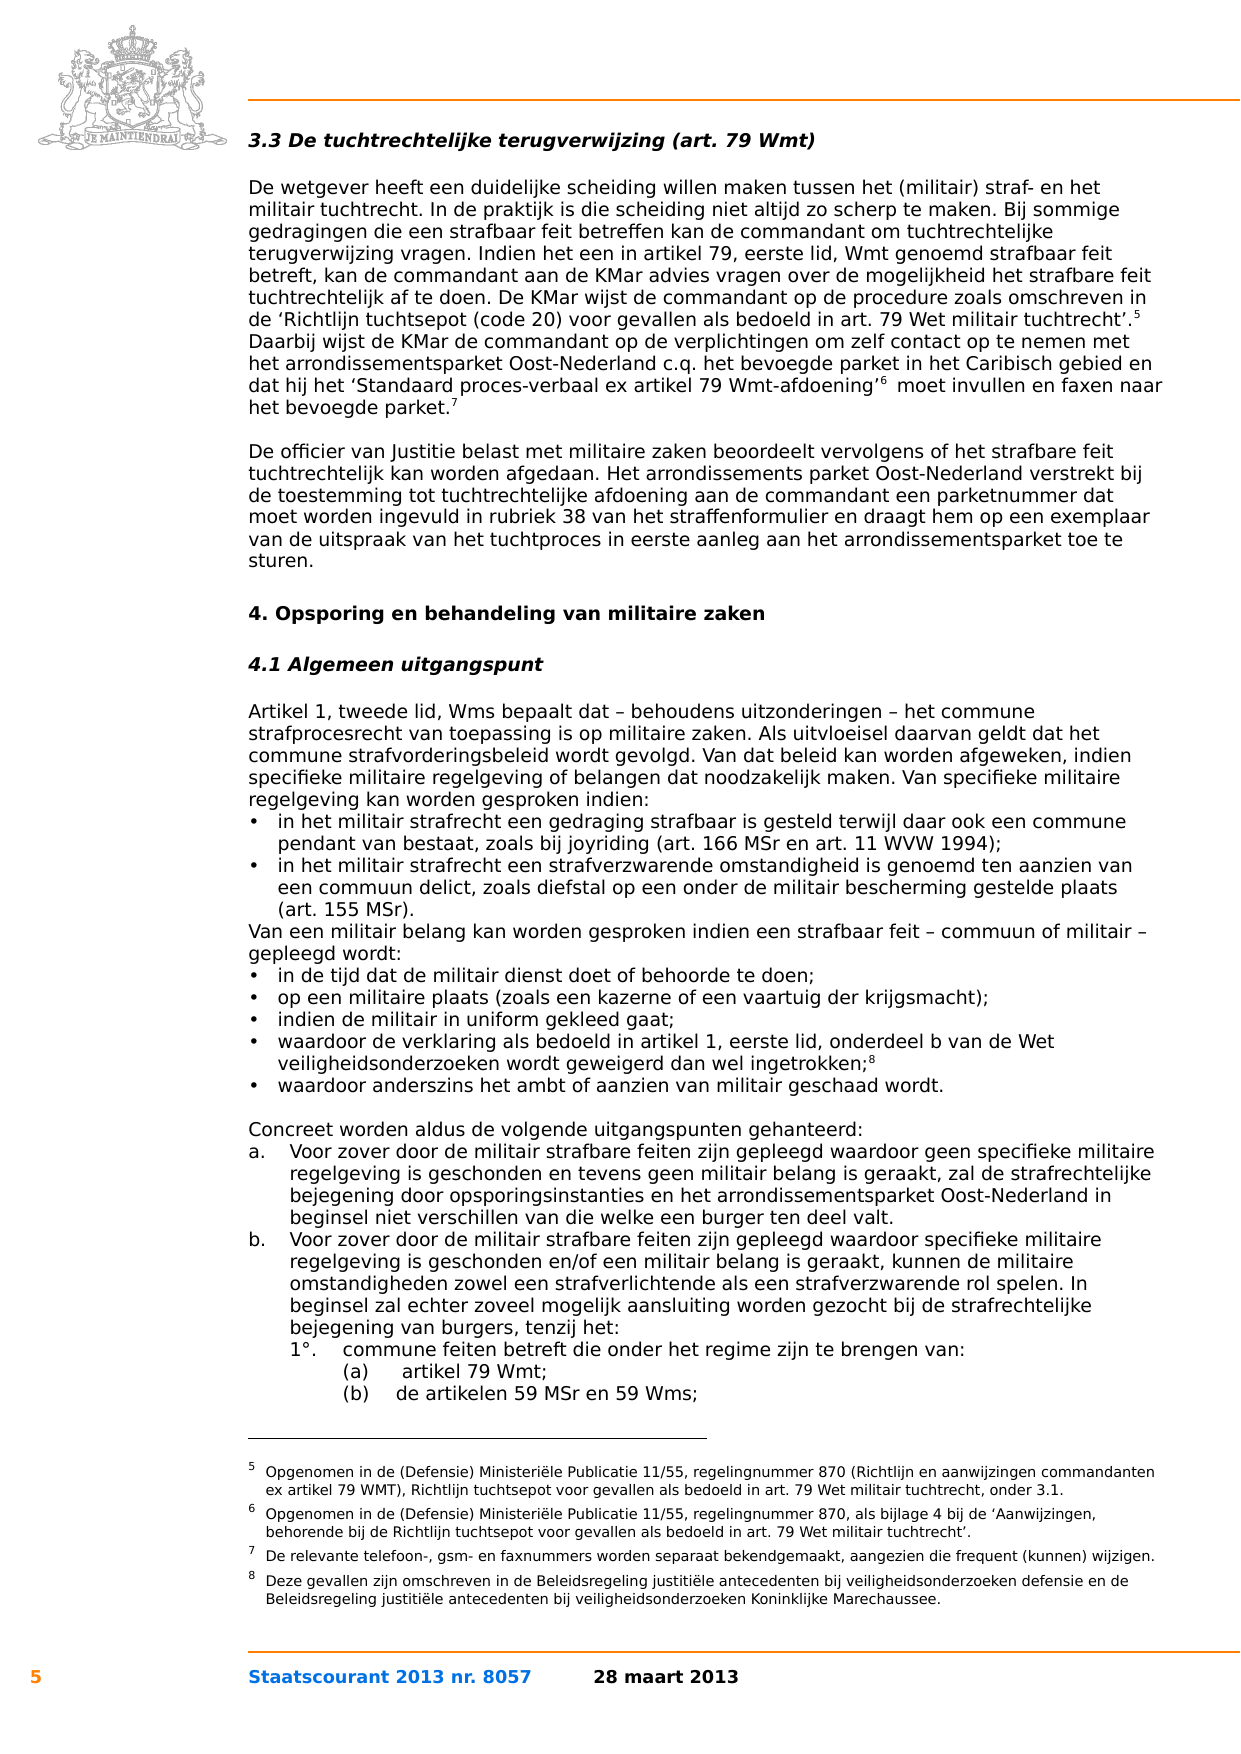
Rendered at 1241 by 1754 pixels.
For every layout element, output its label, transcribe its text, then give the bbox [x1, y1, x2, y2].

text Opgenomen in de (Defensie) Ministeriële Publicatie 11/55, regelingnummer 870 (Richtlijn en aanwijzingen commandanten ex artikel 79 WMT), Richtlijn tuchtsepot voor gevallen als bedoeld in art. 79 Wet militair tuchtrecht, onder 3.1. [248, 1460, 1163, 1499]
picture [38, 25, 227, 150]
text (a) artikel 79 Wmt; [342, 1361, 1163, 1383]
text • in de tijd dat de militair dienst doet of behoorde te doen; [248, 965, 1163, 987]
text (b) de artikelen 59 MSr en 59 Wms; [342, 1383, 1163, 1404]
text • waardoor anderszins het ambt of aanzien van militair geschaad wordt. [248, 1075, 1163, 1097]
text 1°. commune feiten betreft die onder het regime zijn te brengen van: [289, 1339, 1163, 1361]
text De wetgever heeft een duidelijke scheiding willen maken tussen het (militair) straf- en het militair tuchtrecht. In de praktijk is die scheiding niet altijd zo scherp te maken. Bij sommige gedragingen die een strafbaar feit betreffen kan de commandant om tuchtrechtelijke terugverwijzing vragen. Indien het een in artikel 79, eerste lid, Wmt genoemd strafbaar feit betreft, kan de commandant aan de KMar advies vragen over de mogelijkheid het strafbare feit tuchtrechtelijk af te doen. De KMar wijst de commandant op de procedure zoals omschreven in de ‘Richtlijn tuchtsepot (code 20) voor gevallen als bedoeld in art. 79 Wet militair tuchtrecht’. Daarbij wijst de KMar de commandant op de verplichtingen om zelf contact op te nemen met het arrondissementsparket Oost-Nederland c.q. het bevoegde parket in het Caribisch gebied en dat hij het ‘Standaard proces-verbaal ex artikel 79 Wmt-afdoening’ moet invullen en faxen naar het bevoegde parket. [248, 177, 1163, 419]
text • indien de militair in uniform gekleed gaat; [248, 1009, 1163, 1031]
text Deze gevallen zijn omschreven in de Beleidsregeling justitiële antecedenten bij veiligheidsonderzoeken defensie en de Beleidsregeling justitiële antecedenten bij veiligheidsonderzoeken Koninklijke Marechaussee. [248, 1569, 1163, 1608]
text Opgenomen in de (Defensie) Ministeriële Publicatie 11/55, regelingnummer 870, als bijlage 4 bij de ‘Aanwijzingen, behorende bij de Richtlijn tuchtsepot voor gevallen als bedoeld in art. 79 Wet militair tuchtrecht’. [248, 1502, 1163, 1541]
text • in het militair strafrecht een strafverzwarende omstandigheid is genoemd ten aanzien van een commuun delict, zoals diefstal op een onder de militair bescherming gestelde plaats (art. 155 MSr). [248, 855, 1163, 921]
text a. Voor zover door de militair strafbare feiten zijn gepleegd waardoor geen specifieke militaire regelgeving is geschonden en tevens geen militair belang is geraakt, zal de strafrechtelijke bejegening door opsporingsinstanties en het arrondissementsparket Oost-Nederland in beginsel niet verschillen van die welke een burger ten deel valt. [248, 1141, 1163, 1229]
text b. Voor zover door de militair strafbare feiten zijn gepleegd waardoor specifieke militaire regelgeving is geschonden en/of een militair belang is geraakt, kunnen de militaire omstandigheden zowel een strafverlichtende als een strafverzwarende rol spelen. In beginsel zal echter zoveel mogelijk aansluiting worden gezocht bij de strafrechtelijke bejegening van burgers, tenzij het: [248, 1229, 1163, 1339]
text De officier van Justitie belast met militaire zaken beoordeelt vervolgens of het strafbare feit tuchtrechtelijk kan worden afgedaan. Het arrondissements parket Oost-Nederland verstrekt bij de toestemming tot tuchtrechtelijke afdoening aan de commandant een parketnummer dat moet worden ingevuld in rubriek 38 van het straffenformulier en draagt hem op een exemplaar van de uitspraak van het tuchtproces in eerste aanleg aan het arrondissementsparket toe te sturen. [248, 441, 1163, 572]
text De relevante telefoon-, gsm- en faxnummers worden separaat bekendgemaakt, aangezien die frequent (kunnen) wijzigen. [248, 1544, 1163, 1566]
text • op een militaire plaats (zoals een kazerne of een vaartuig der krijgsmacht); [248, 987, 1163, 1009]
subtitle 3.3 De tuchtrechtelijke terugverwijzing (art. 79 Wmt) [248, 130, 1163, 152]
subtitle 4.1 Algemeen uitgangspunt [248, 654, 1163, 676]
text Concreet worden aldus de volgende uitgangspunten gehanteerd: [248, 1119, 1163, 1141]
subtitle 4. Opsporing en behandeling van militaire zaken [248, 602, 1163, 624]
text Artikel 1, tweede lid, Wms bepaalt dat – behoudens uitzonderingen – het commune strafprocesrecht van toepassing is op militaire zaken. Als uitvloeisel daarvan geldt dat het commune strafvorderingsbeleid wordt gevolgd. Van dat beleid kan worden afgeweken, indien specifieke militaire regelgeving of belangen dat noodzakelijk maken. Van specifieke militaire regelgeving kan worden gesproken indien: [248, 701, 1163, 811]
text • in het militair strafrecht een gedraging strafbaar is gesteld terwijl daar ook een commune pendant van bestaat, zoals bij joyriding (art. 166 MSr en art. 11 WVW 1994); [248, 811, 1163, 855]
text • waardoor de verklaring als bedoeld in artikel 1, eerste lid, onderdeel b van de Wet veiligheidsonderzoeken wordt geweigerd dan wel ingetrokken; [248, 1031, 1163, 1075]
text Van een militair belang kan worden gesproken indien een strafbaar feit – commuun of militair – gepleegd wordt: [248, 921, 1163, 965]
